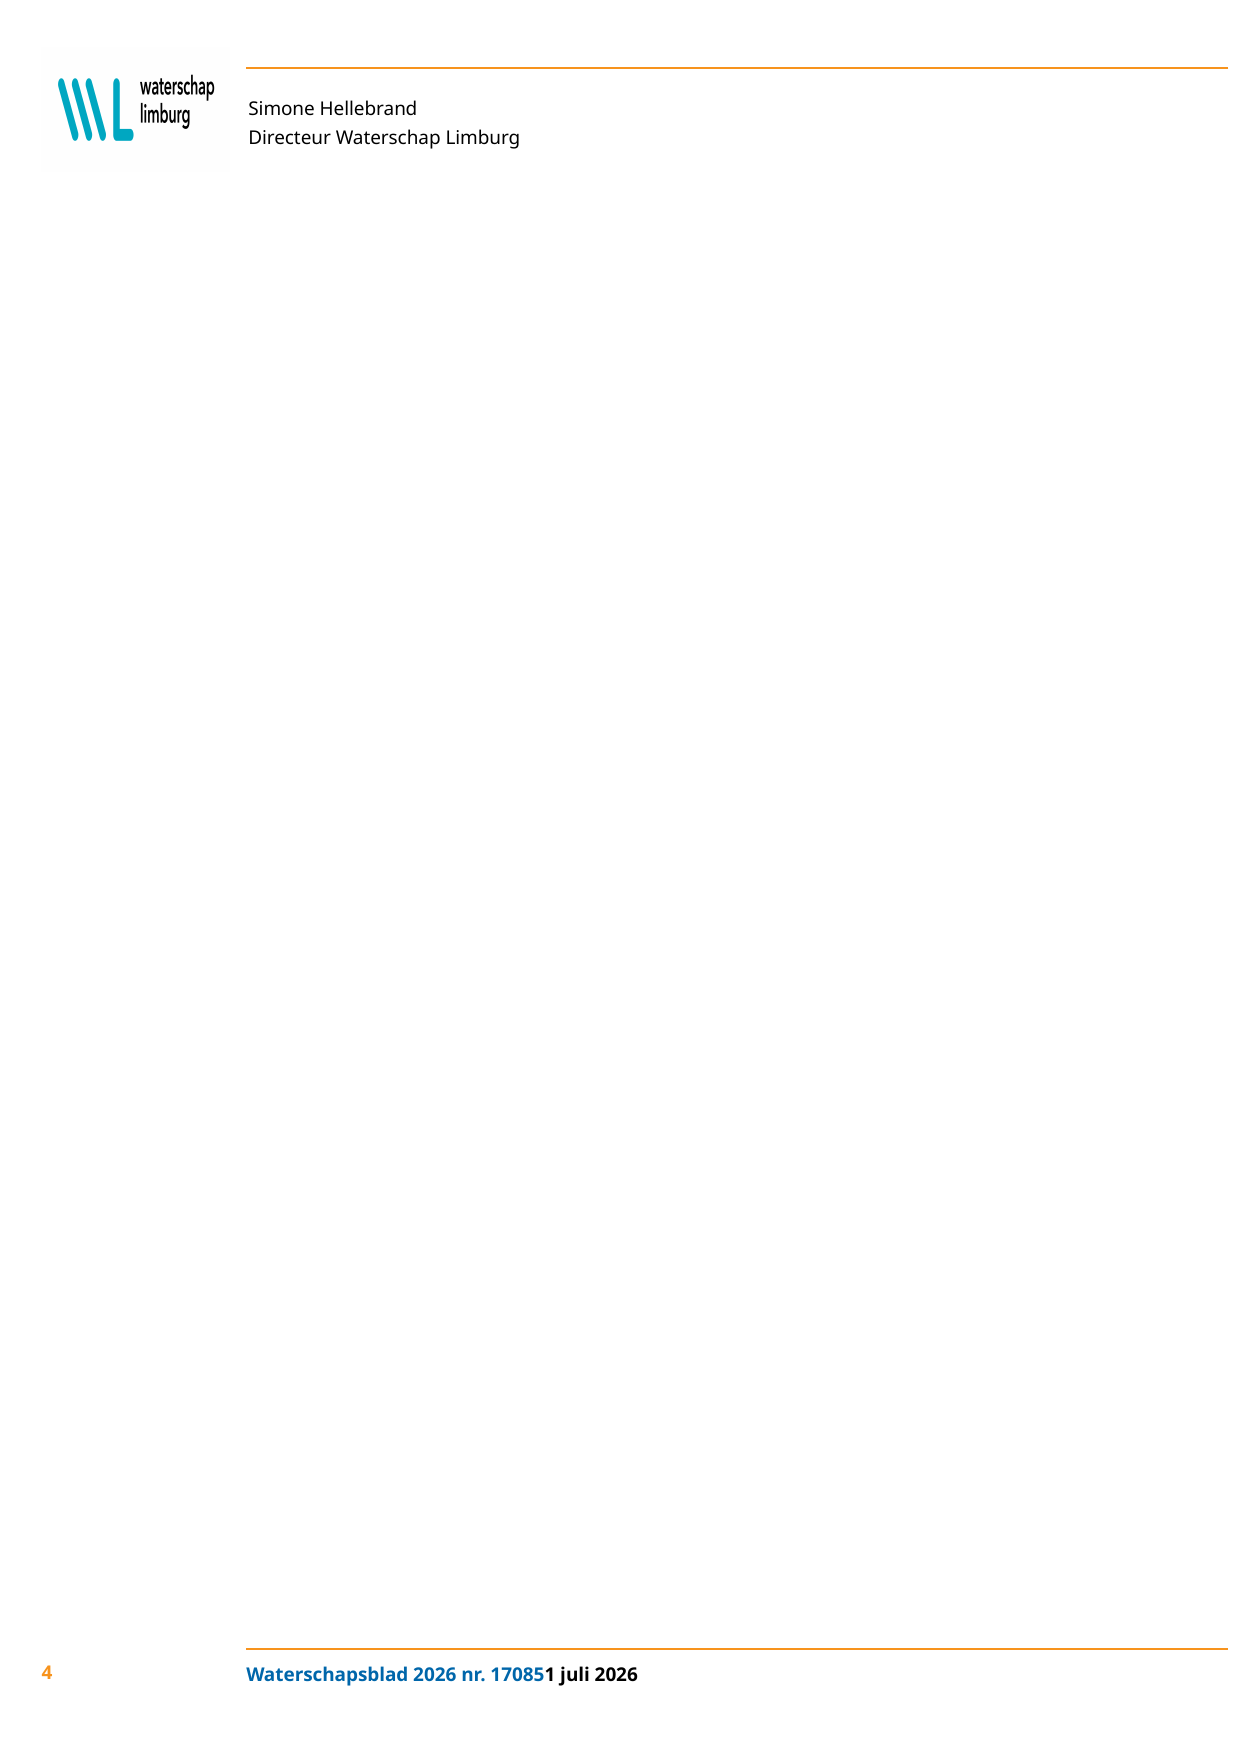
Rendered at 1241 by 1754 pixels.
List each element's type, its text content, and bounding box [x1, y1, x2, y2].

text Simone Hellebrand [248, 95, 1152, 121]
picture [41, 47, 231, 172]
text Directeur Waterschap Limburg [248, 124, 1152, 150]
